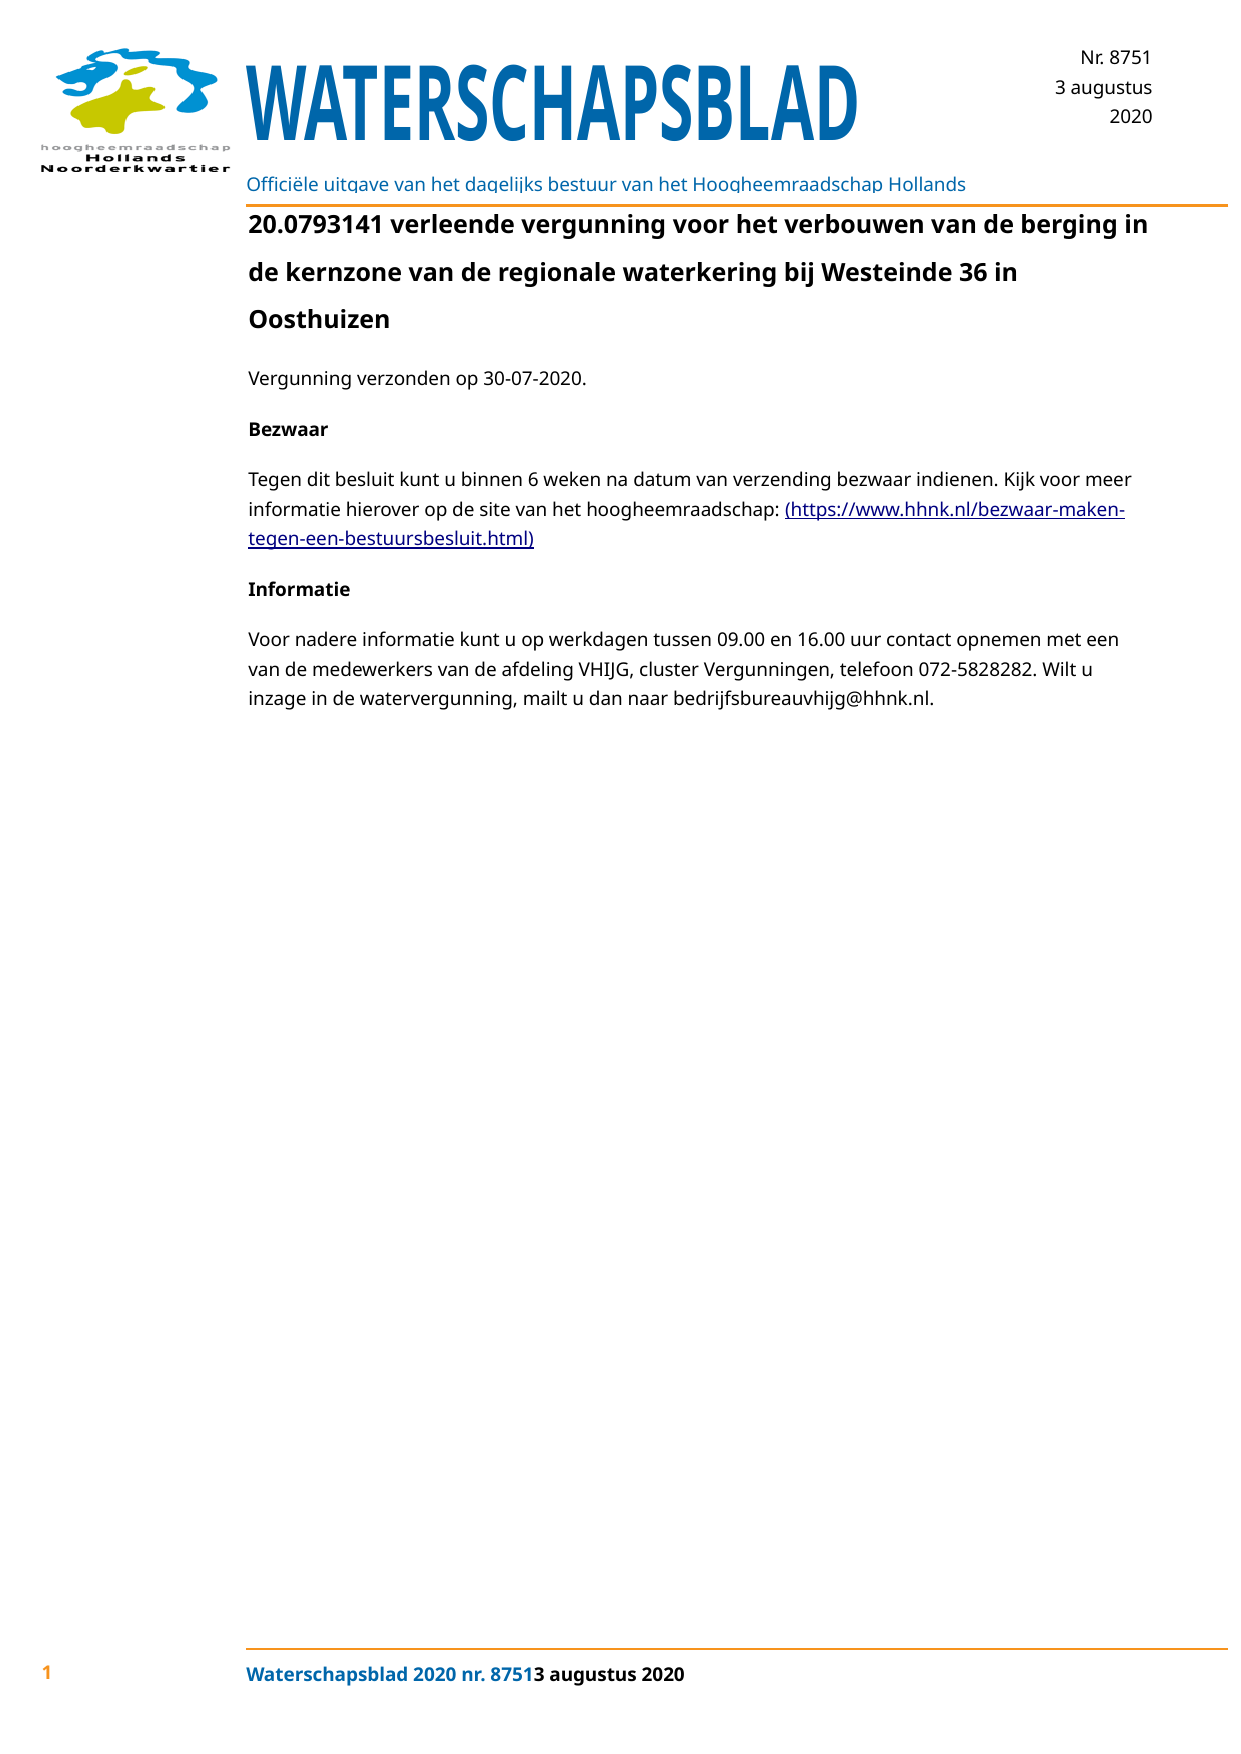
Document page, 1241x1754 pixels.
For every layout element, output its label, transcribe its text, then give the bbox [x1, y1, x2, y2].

text Informatie [248, 576, 1152, 602]
text Voor nadere informatie kunt u op werkdagen tussen 09.00 en 16.00 uur contact opnemen met een van de medewerkers van de afdeling VHIJG, cluster Vergunningen, telefoon 072-5828282. Wilt u inzage in de watervergunning, mailt u dan naar bedrijfsbureauvhijg@hhnk.nl. [248, 626, 1152, 711]
text 20.0793141 verleende vergunning voor het verbouwen van de berging in de kernzone van de regionale waterkering bij Westeinde 36 in Oosthuizen [248, 207, 1152, 336]
picture [41, 47, 231, 172]
text Bezwaar [248, 416, 1152, 442]
text Vergunning verzonden op 30-07-2020. [248, 366, 1152, 391]
text Tegen dit besluit kunt u binnen 6 weken na datum van verzending bezwaar indienen. Kijk voor meer informatie hierover op de site van het hoogheemraadschap: (https://www.hhnk.nl/bezwaar-maken-tegen-een-bestuursbesluit.html) [248, 466, 1152, 551]
